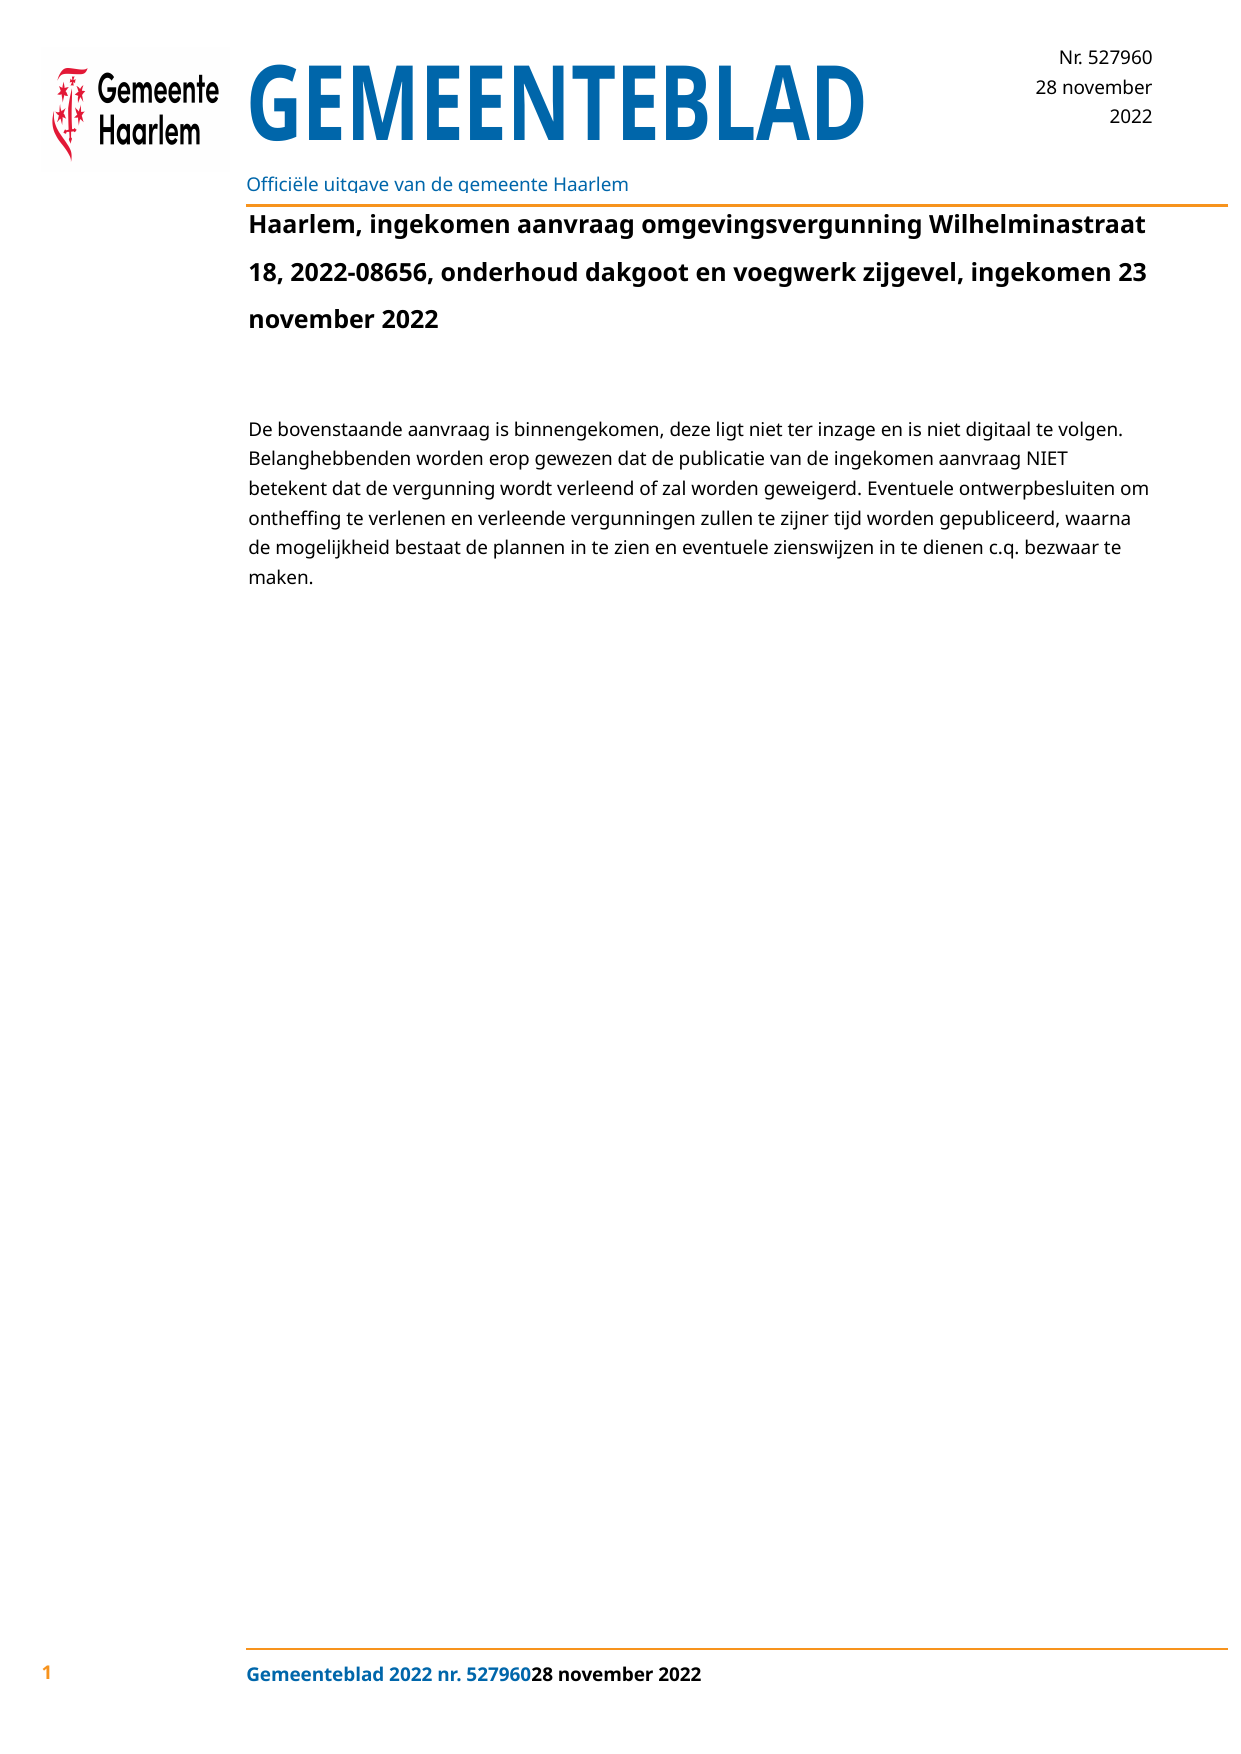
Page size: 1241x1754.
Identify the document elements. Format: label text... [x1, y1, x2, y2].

text De bovenstaande aanvraag is binnengekomen, deze ligt niet ter inzage en is niet digitaal te volgen. Belanghebbenden worden erop gewezen dat de publicatie van de ingekomen aanvraag NIET betekent dat de vergunning wordt verleend of zal worden geweigerd. Eventuele ontwerpbesluiten om ontheffing te verlenen en verleende vergunningen zullen te zijner tijd worden gepubliceerd, waarna de mogelijkheid bestaat de plannen in te zien en eventuele zienswijzen in te dienen c.q. bezwaar te maken. [248, 416, 1152, 589]
text Haarlem, ingekomen aanvraag omgevingsvergunning Wilhelminastraat 18, 2022-08656, onderhoud dakgoot en voegwerk zijgevel, ingekomen 23 november 2022 [248, 207, 1152, 336]
picture [41, 47, 231, 172]
